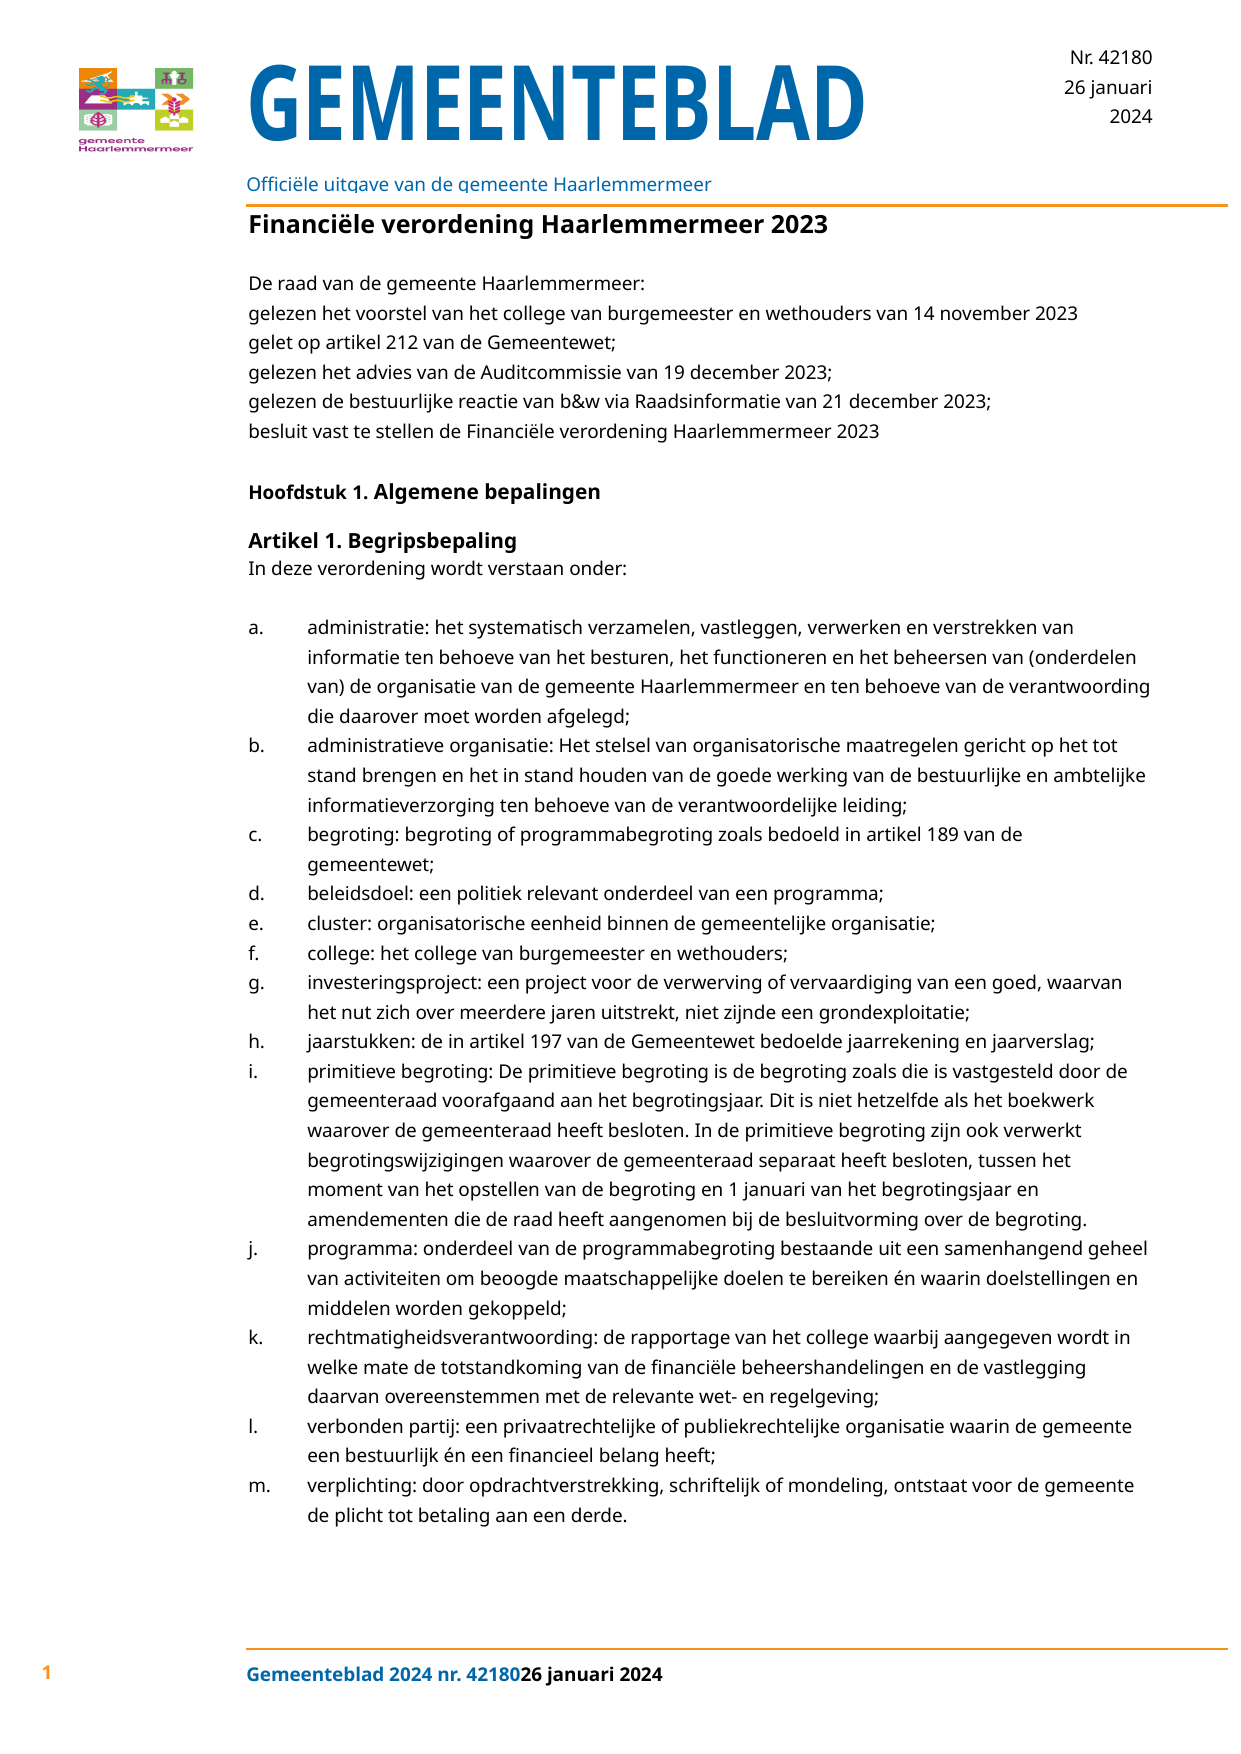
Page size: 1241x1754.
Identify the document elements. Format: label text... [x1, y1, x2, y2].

list administratieve organisatie: Het stelsel van organisatorische maatregelen gericht op het tot stand brengen en het in stand houden van de goede werking van de bestuurlijke en ambtelijke informatieverzorging ten behoeve van de verantwoordelijke leiding; [248, 733, 1152, 817]
text Artikel 1. Begripsbepaling [248, 527, 1152, 555]
text In deze verordening wordt verstaan onder: [248, 555, 1152, 581]
text De raad van de gemeente Haarlemmermeer: [248, 270, 1152, 296]
list programma: onderdeel van de programmabegroting bestaande uit een samenhangend geheel van activiteiten om beoogde maatschappelijke doelen te bereiken én waarin doelstellingen en middelen worden gekoppeld; [248, 1236, 1152, 1320]
list jaarstukken: de in artikel 197 van de Gemeentewet bedoelde jaarrekening en jaarverslag; [248, 1028, 1152, 1054]
text gelet op artikel 212 van de Gemeentewet; [248, 329, 1152, 355]
picture [41, 47, 231, 172]
text besluit vast te stellen de Financiële verordening Haarlemmermeer 2023 [248, 418, 1152, 444]
list primitieve begroting: De primitieve begroting is de begroting zoals die is vastgesteld door de gemeenteraad voorafgaand aan het begrotingsjaar. Dit is niet hetzelfde als het boekwerk waarover de gemeenteraad heeft besloten. In de primitieve begroting zijn ook verwerkt begrotingswijzigingen waarover de gemeenteraad separaat heeft besloten, tussen het moment van het opstellen van de begroting en 1 januari van het begrotingsjaar en amendementen die de raad heeft aangenomen bij de besluitvorming over de begroting. [248, 1058, 1152, 1232]
text gelezen de bestuurlijke reactie van b&w via Raadsinformatie van 21 december 2023; [248, 389, 1152, 414]
list college: het college van burgemeester en wethouders; [248, 940, 1152, 965]
list administratie: het systematisch verzamelen, vastleggen, verwerken en verstrekken van informatie ten behoeve van het besturen, het functioneren en het beheersen van (onderdelen van) de organisatie van de gemeente Haarlemmermeer en ten behoeve van de verantwoording die daarover moet worden afgelegd; [248, 614, 1152, 729]
list rechtmatigheidsverantwoording: de rapportage van het college waarbij aangegeven wordt in welke mate de totstandkoming van de financiële beheershandelingen en de vastlegging daarvan overeenstemmen met de relevante wet- en regelgeving; [248, 1324, 1152, 1409]
list verplichting: door opdrachtverstrekking, schriftelijk of mondeling, ontstaat voor de gemeente de plicht tot betaling aan een derde. [248, 1472, 1152, 1527]
text gelezen het advies van de Auditcommissie van 19 december 2023; [248, 359, 1152, 385]
list begroting: begroting of programmabegroting zoals bedoeld in artikel 189 van de gemeentewet; [248, 821, 1152, 877]
list verbonden partij: een privaatrechtelijke of publiekrechtelijke organisatie waarin de gemeente een bestuurlijk én een financieel belang heeft; [248, 1413, 1152, 1468]
text gelezen het voorstel van het college van burgemeester en wethouders van 14 november 2023 [248, 300, 1152, 326]
text Financiële verordening Haarlemmermeer 2023 [248, 207, 1152, 241]
list beleidsdoel: een politiek relevant onderdeel van een programma; [248, 881, 1152, 906]
text Hoofdstuk 1. Algemene bepalingen [248, 477, 1152, 506]
list cluster: organisatorische eenheid binnen de gemeentelijke organisatie; [248, 910, 1152, 936]
list investeringsproject: een project voor de verwerving of vervaardiging van een goed, waarvan het nut zich over meerdere jaren uitstrekt, niet zijnde een grondexploitatie; [248, 969, 1152, 1024]
